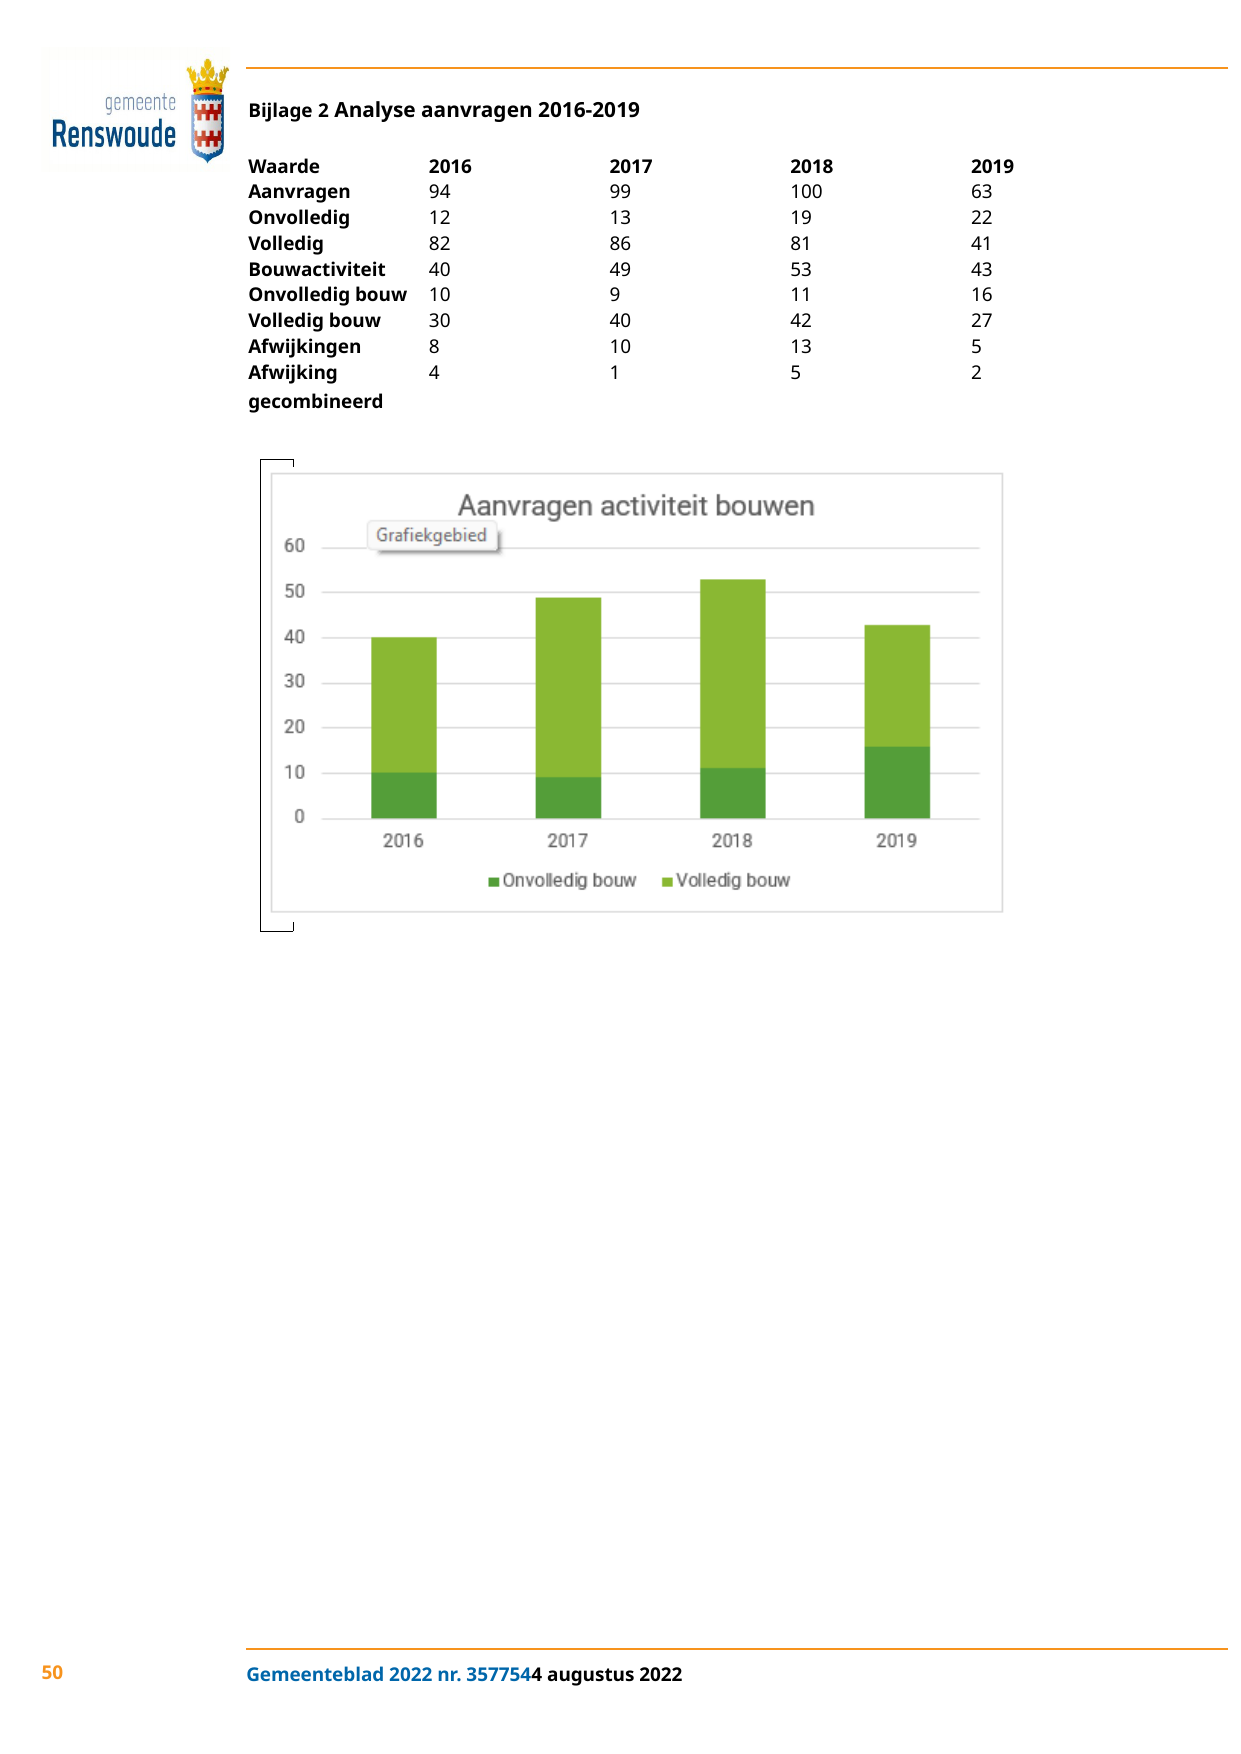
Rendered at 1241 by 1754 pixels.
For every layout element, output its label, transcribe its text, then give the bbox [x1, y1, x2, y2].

table_cell 13 [790, 333, 971, 359]
table_cell 81 [790, 230, 971, 256]
table_cell 13 [609, 205, 790, 230]
picture [268, 467, 1008, 922]
table_cell 5 [790, 359, 971, 414]
table_cell Onvolledig [248, 205, 429, 230]
table_header 2018 [790, 153, 971, 179]
table_cell Afwijkingen [248, 333, 429, 359]
table_cell 42 [790, 308, 971, 333]
table_cell 11 [790, 282, 971, 307]
table_cell 19 [790, 205, 971, 230]
table_cell 10 [609, 333, 790, 359]
table_cell 1 [609, 359, 790, 414]
table_cell Volledig [248, 230, 429, 256]
table_cell Afwijking gecombineerd [248, 359, 429, 414]
table_cell 27 [971, 308, 1152, 333]
table_cell 100 [790, 179, 971, 204]
table_cell 16 [971, 282, 1152, 307]
table_cell 40 [429, 256, 609, 282]
table_header Waarde [248, 153, 429, 179]
table_cell 2 [971, 359, 1152, 414]
table_cell 49 [609, 256, 790, 282]
table_cell 4 [429, 359, 609, 414]
table_cell 5 [971, 333, 1152, 359]
table_cell Onvolledig bouw [248, 282, 429, 307]
table_cell 10 [429, 282, 609, 307]
table_cell 43 [971, 256, 1152, 282]
table_cell 63 [971, 179, 1152, 204]
table_cell 40 [609, 308, 790, 333]
table_cell 99 [609, 179, 790, 204]
table_cell Volledig bouw [248, 308, 429, 333]
table_cell 22 [971, 205, 1152, 230]
table_cell Aanvragen [248, 179, 429, 204]
table_cell 41 [971, 230, 1152, 256]
table_cell 30 [429, 308, 609, 333]
table_cell 12 [429, 205, 609, 230]
table_cell 82 [429, 230, 609, 256]
table_header 2017 [609, 153, 790, 179]
table_cell 86 [609, 230, 790, 256]
table_cell 94 [429, 179, 609, 204]
table_cell 53 [790, 256, 971, 282]
table_cell Bouwactiviteit [248, 256, 429, 282]
picture [41, 47, 231, 172]
table_header 2016 [429, 153, 609, 179]
table_cell 9 [609, 282, 790, 307]
table_header 2019 [971, 153, 1152, 179]
text Bijlage 2 Analyse aanvragen 2016-2019 [248, 95, 1152, 123]
table_cell 8 [429, 333, 609, 359]
